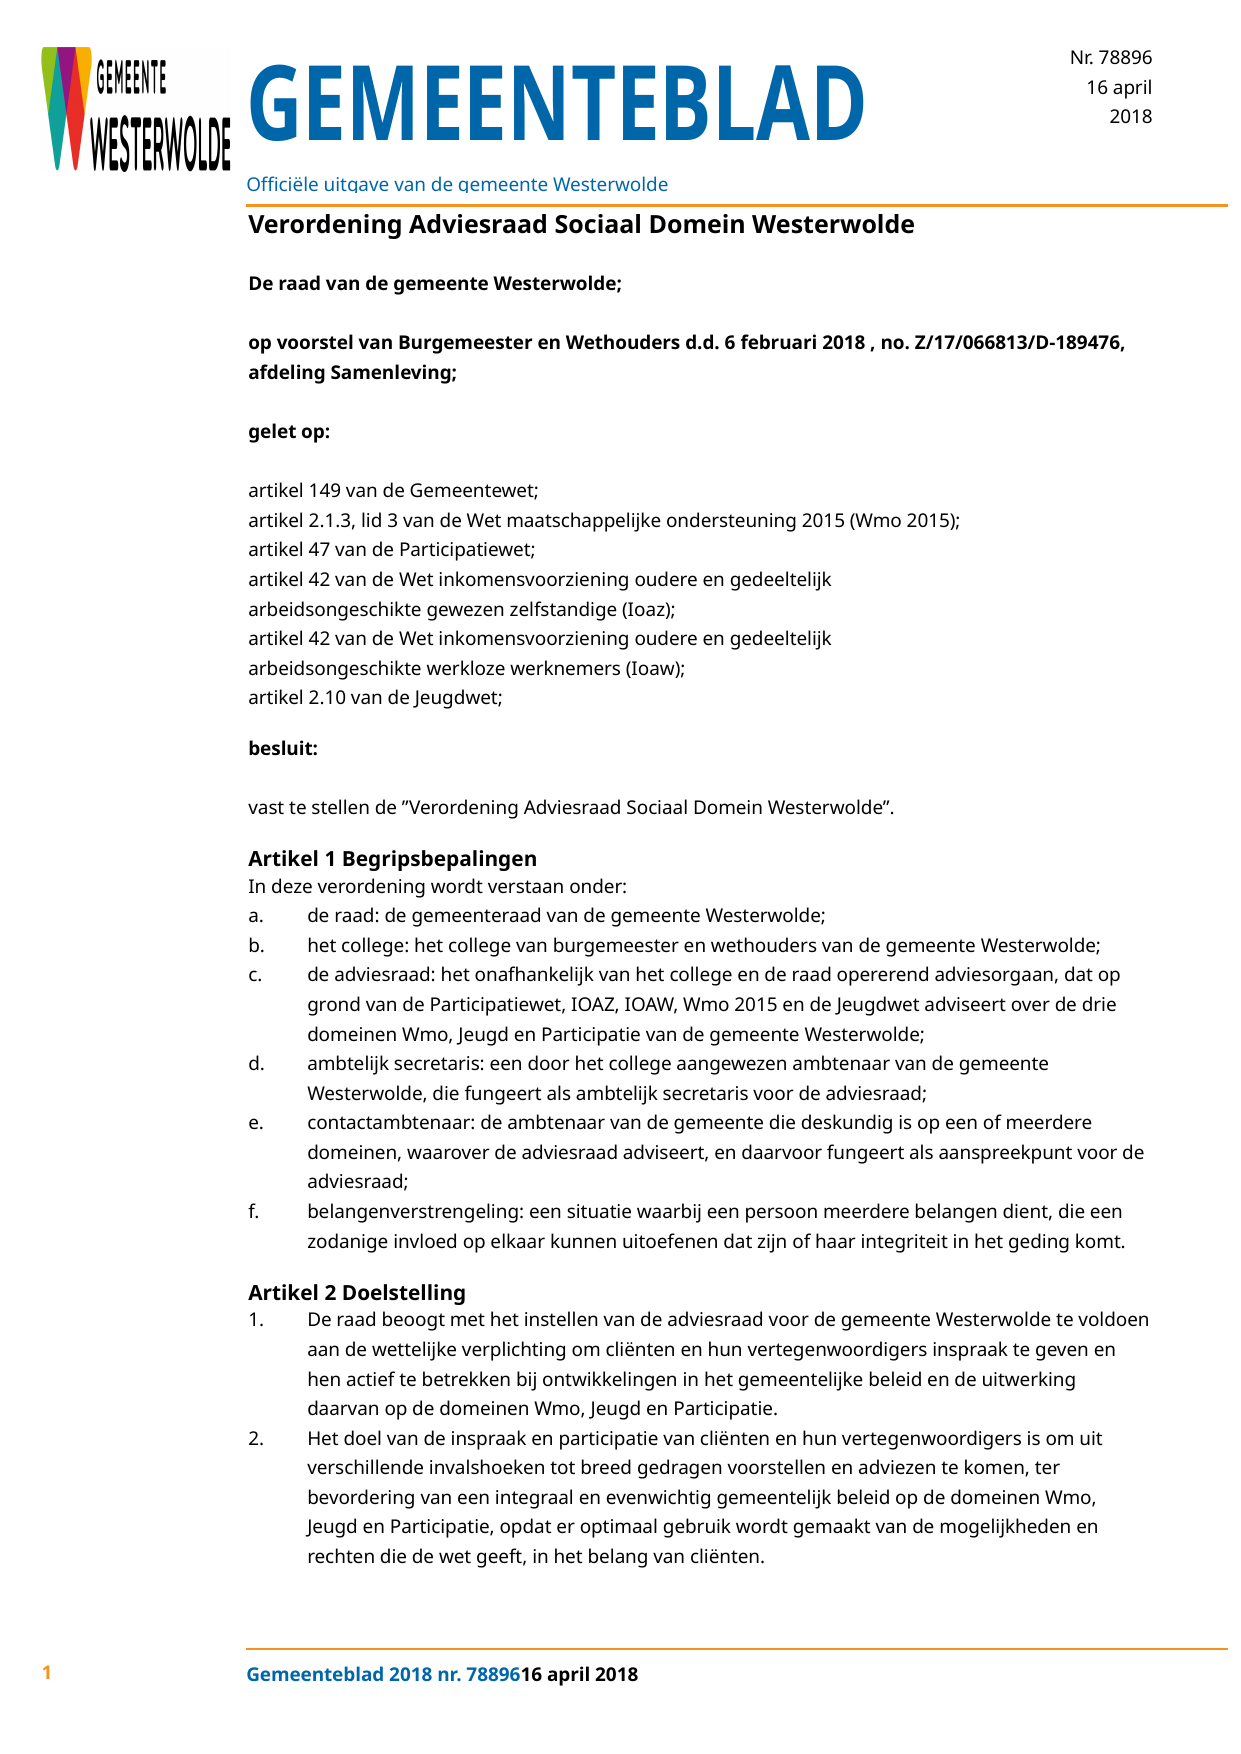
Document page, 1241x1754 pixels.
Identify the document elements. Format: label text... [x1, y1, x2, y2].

list ambtelijk secretaris: een door het college aangewezen ambtenaar van de gemeente Westerwolde, die fungeert als ambtelijk secretaris voor de adviesraad; [248, 1050, 1152, 1106]
text artikel 2.1.3, lid 3 van de Wet maatschappelijke ondersteuning 2015 (Wmo 2015); [248, 507, 1152, 533]
list de adviesraad: het onafhankelijk van het college en de raad opererend adviesorgaan, dat op grond van de Participatiewet, IOAZ, IOAW, Wmo 2015 en de Jeugdwet adviseert over de drie domeinen Wmo, Jeugd en Participatie van de gemeente Westerwolde; [248, 962, 1152, 1046]
text artikel 2.10 van de Jeugdwet; [248, 684, 1152, 710]
text artikel 42 van de Wet inkomensvoorziening oudere en gedeeltelijk [248, 566, 1152, 592]
text op voorstel van Burgemeester en Wethouders d.d. 6 februari 2018 , no. Z/17/066813/D-189476, afdeling Samenleving; [248, 329, 1152, 385]
text artikel 42 van de Wet inkomensvoorziening oudere en gedeeltelijk [248, 625, 1152, 651]
list Het doel van de inspraak en participatie van cliënten en hun vertegenwoordigers is om uit verschillende invalshoeken tot breed gedragen voorstellen en adviezen te komen, ter bevordering van een integraal en evenwichtig gemeentelijk beleid op de domeinen Wmo, Jeugd en Participatie, opdat er optimaal gebruik wordt gemaakt van de mogelijkheden en rechten die de wet geeft, in het belang van cliënten. [248, 1425, 1152, 1569]
list belangenverstrengeling: een situatie waarbij een persoon meerdere belangen dient, die een zodanige invloed op elkaar kunnen uitoefenen dat zijn of haar integriteit in het geding komt. [248, 1198, 1152, 1253]
text artikel 47 van de Participatiewet; [248, 537, 1152, 562]
list De raad beoogt met het instellen van de adviesraad voor de gemeente Westerwolde te voldoen aan de wettelijke verplichting om cliënten en hun vertegenwoordigers inspraak te geven en hen actief te betrekken bij ontwikkelingen in het gemeentelijke beleid en de uitwerking daarvan op de domeinen Wmo, Jeugd en Participatie. [248, 1307, 1152, 1421]
text Artikel 2 Doelstelling [248, 1278, 1152, 1307]
list de raad: de gemeenteraad van de gemeente Westerwolde; [248, 902, 1152, 928]
text De raad van de gemeente Westerwolde; [248, 270, 1152, 296]
list contactambtenaar: de ambtenaar van de gemeente die deskundig is op een of meerdere domeinen, waarover de adviesraad adviseert, en daarvoor fungeert als aanspreekpunt voor de adviesraad; [248, 1109, 1152, 1194]
text vast te stellen de ”Verordening Adviesraad Sociaal Domein Westerwolde”. [248, 794, 1152, 820]
text artikel 149 van de Gemeentewet; [248, 477, 1152, 503]
text arbeidsongeschikte gewezen zelfstandige (Ioaz); [248, 596, 1152, 621]
text gelet op: [248, 418, 1152, 444]
text In deze verordening wordt verstaan onder: [248, 873, 1152, 898]
text besluit: [248, 735, 1152, 761]
list het college: het college van burgemeester en wethouders van de gemeente Westerwolde; [248, 932, 1152, 958]
picture [41, 47, 231, 172]
text Artikel 1 Begripsbepalingen [248, 844, 1152, 873]
text arbeidsongeschikte werkloze werknemers (Ioaw); [248, 655, 1152, 681]
text Verordening Adviesraad Sociaal Domein Westerwolde [248, 207, 1152, 241]
